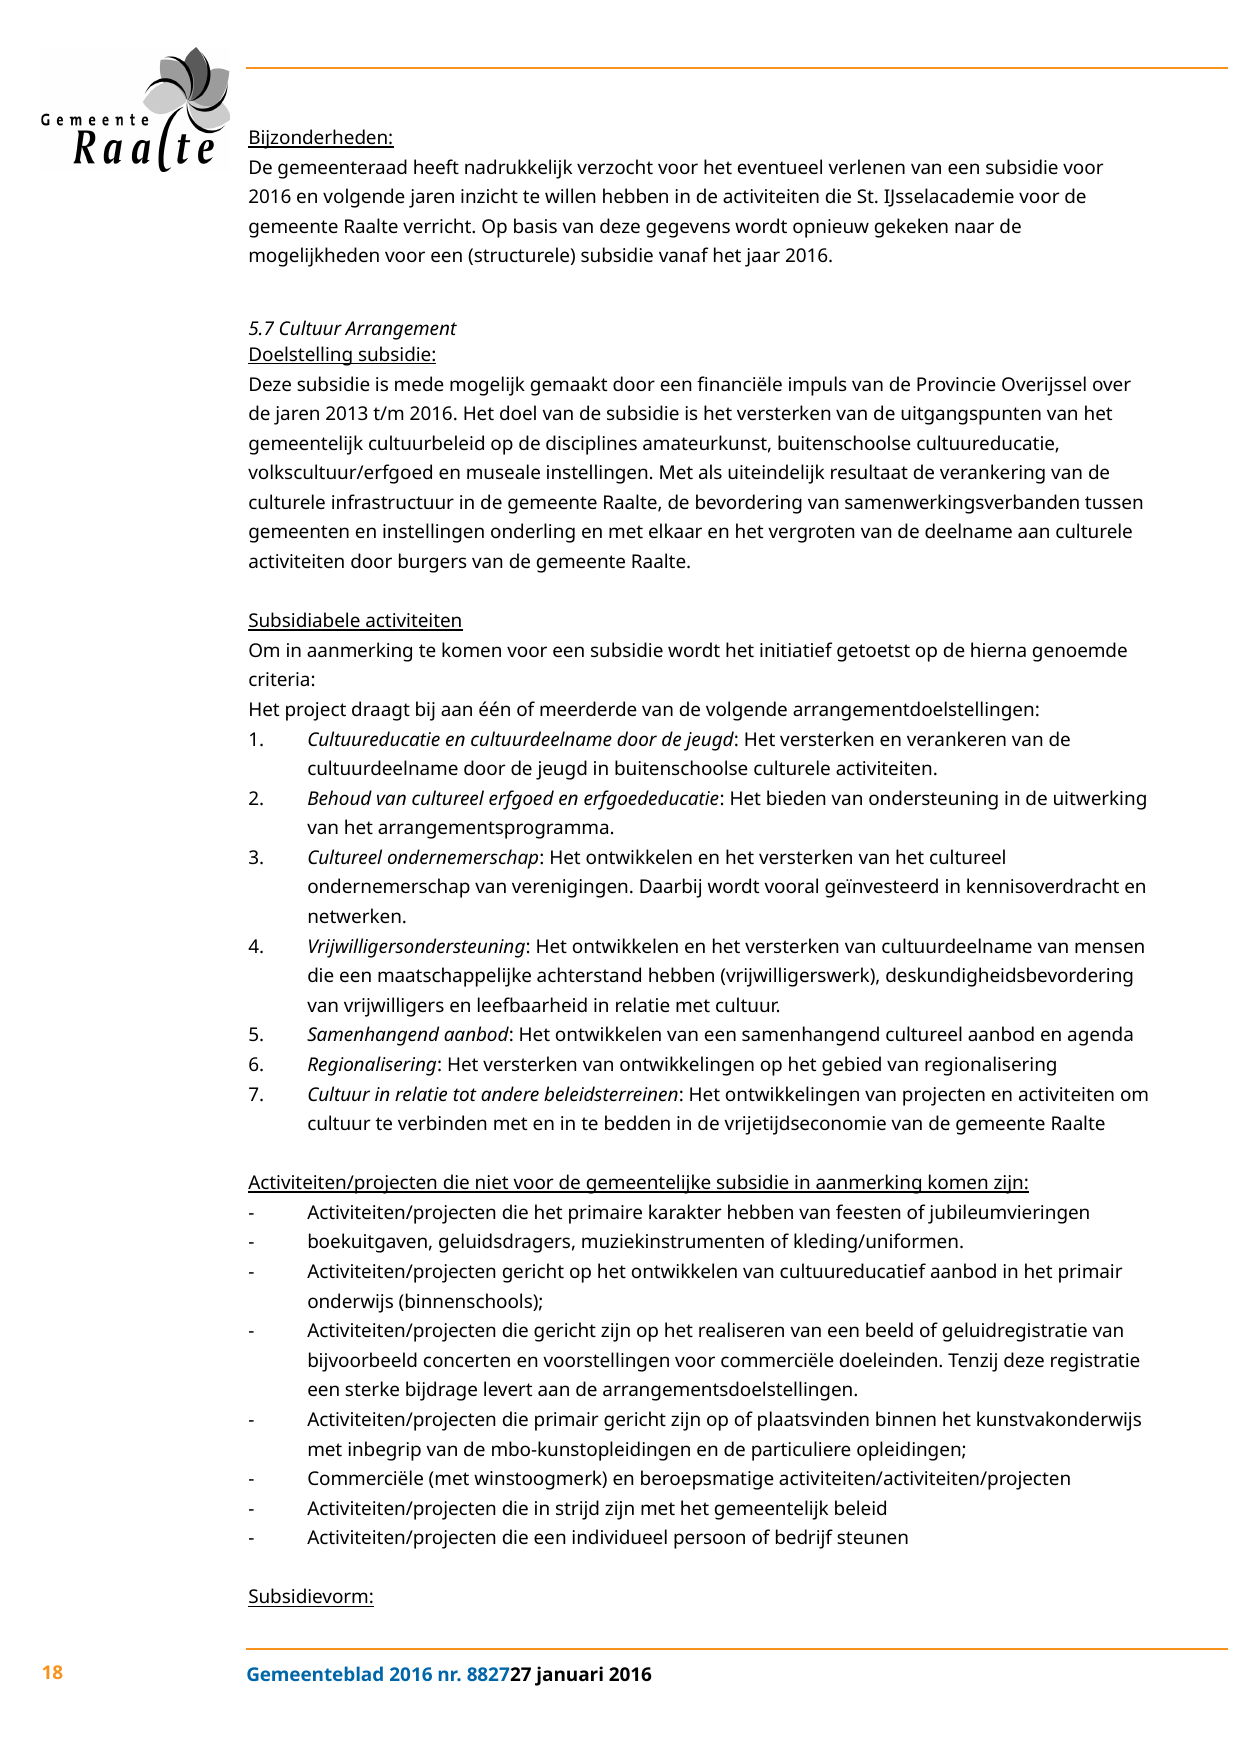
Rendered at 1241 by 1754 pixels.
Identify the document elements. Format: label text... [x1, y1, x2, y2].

text Subsidievorm: [248, 1584, 1152, 1609]
list Cultuur in relatie tot andere beleidsterreinen: Het ontwikkelingen van projecten en activiteiten om cultuur te verbinden met en in te bedden in de vrijetijdseconomie van de gemeente Raalte [248, 1081, 1152, 1136]
picture [41, 47, 231, 172]
text Om in aanmerking te komen voor een subsidie wordt het initiatief getoetst op de hierna genoemde criteria: [248, 637, 1152, 692]
list Cultureel ondernemerschap: Het ontwikkelen en het versterken van het cultureel ondernemerschap van verenigingen. Daarbij wordt vooral geïnvesteerd in kennisoverdracht en netwerken. [248, 844, 1152, 929]
list boekuitgaven, geluidsdragers, muziekinstrumenten of kleding/uniformen. [248, 1229, 1152, 1254]
text Deze subsidie is mede mogelijk gemaakt door een financiële impuls van de Provincie Overijssel over de jaren 2013 t/m 2016. Het doel van de subsidie is het versterken van de uitgangspunten van het gemeentelijk cultuurbeleid op de disciplines amateurkunst, buitenschoolse cultuureducatie, volkscultuur/erfgoed en museale instellingen. Met als uiteindelijk resultaat de verankering van de culturele infrastructuur in de gemeente Raalte, de bevordering van samenwerkingsverbanden tussen gemeenten en instellingen onderling en met elkaar en het vergroten van de deelname aan culturele activiteiten door burgers van de gemeente Raalte. [248, 371, 1152, 574]
list Activiteiten/projecten die primair gericht zijn op of plaatsvinden binnen het kunstvakonderwijs met inbegrip van de mbo-kunstopleidingen en de particuliere opleidingen; [248, 1406, 1152, 1461]
text Doelstelling subsidie: [248, 341, 1152, 367]
text Subsidiabele activiteiten [248, 607, 1152, 633]
list Vrijwilligersondersteuning: Het ontwikkelen en het versterken van cultuurdeelname van mensen die een maatschappelijke achterstand hebben (vrijwilligerswerk), deskundigheidsbevordering van vrijwilligers en leefbaarheid in relatie met cultuur. [248, 933, 1152, 1018]
list Activiteiten/projecten die een individueel persoon of bedrijf steunen [248, 1524, 1152, 1550]
list Regionalisering: Het versterken van ontwikkelingen op het gebied van regionalisering [248, 1051, 1152, 1077]
list Activiteiten/projecten die gericht zijn op het realiseren van een beeld of geluidregistratie van bijvoorbeeld concerten en voorstellingen voor commerciële doeleinden. Tenzij deze registratie een sterke bijdrage levert aan de arrangementsdoelstellingen. [248, 1317, 1152, 1402]
text De gemeenteraad heeft nadrukkelijk verzocht voor het eventueel verlenen van een subsidie voor 2016 en volgende jaren inzicht te willen hebben in de activiteiten die St. IJsselacademie voor de gemeente Raalte verricht. Op basis van deze gegevens wordt opnieuw gekeken naar de mogelijkheden voor een (structurele) subsidie vanaf het jaar 2016. [248, 154, 1152, 268]
list Cultuureducatie en cultuurdeelname door de jeugd: Het versterken en verankeren van de cultuurdeelname door de jeugd in buitenschoolse culturele activiteiten. [248, 726, 1152, 781]
list Activiteiten/projecten die in strijd zijn met het gemeentelijk beleid [248, 1495, 1152, 1521]
text Activiteiten/projecten die niet voor de gemeentelijke subsidie in aanmerking komen zijn: [248, 1169, 1152, 1195]
text 5.7 Cultuur Arrangement [248, 315, 1152, 341]
text Het project draagt bij aan één of meerderde van de volgende arrangementdoelstellingen: [248, 696, 1152, 722]
list Activiteiten/projecten die het primaire karakter hebben van feesten of jubileumvieringen [248, 1199, 1152, 1225]
list Behoud van cultureel erfgoed en erfgoededucatie: Het bieden van ondersteuning in de uitwerking van het arrangementsprogramma. [248, 785, 1152, 840]
list Commerciële (met winstoogmerk) en beroepsmatige activiteiten/activiteiten/projecten [248, 1465, 1152, 1491]
text Bijzonderheden: [248, 124, 1152, 150]
list Activiteiten/projecten gericht op het ontwikkelen van cultuureducatief aanbod in het primair onderwijs (binnenschools); [248, 1258, 1152, 1313]
list Samenhangend aanbod: Het ontwikkelen van een samenhangend cultureel aanbod en agenda [248, 1022, 1152, 1047]
